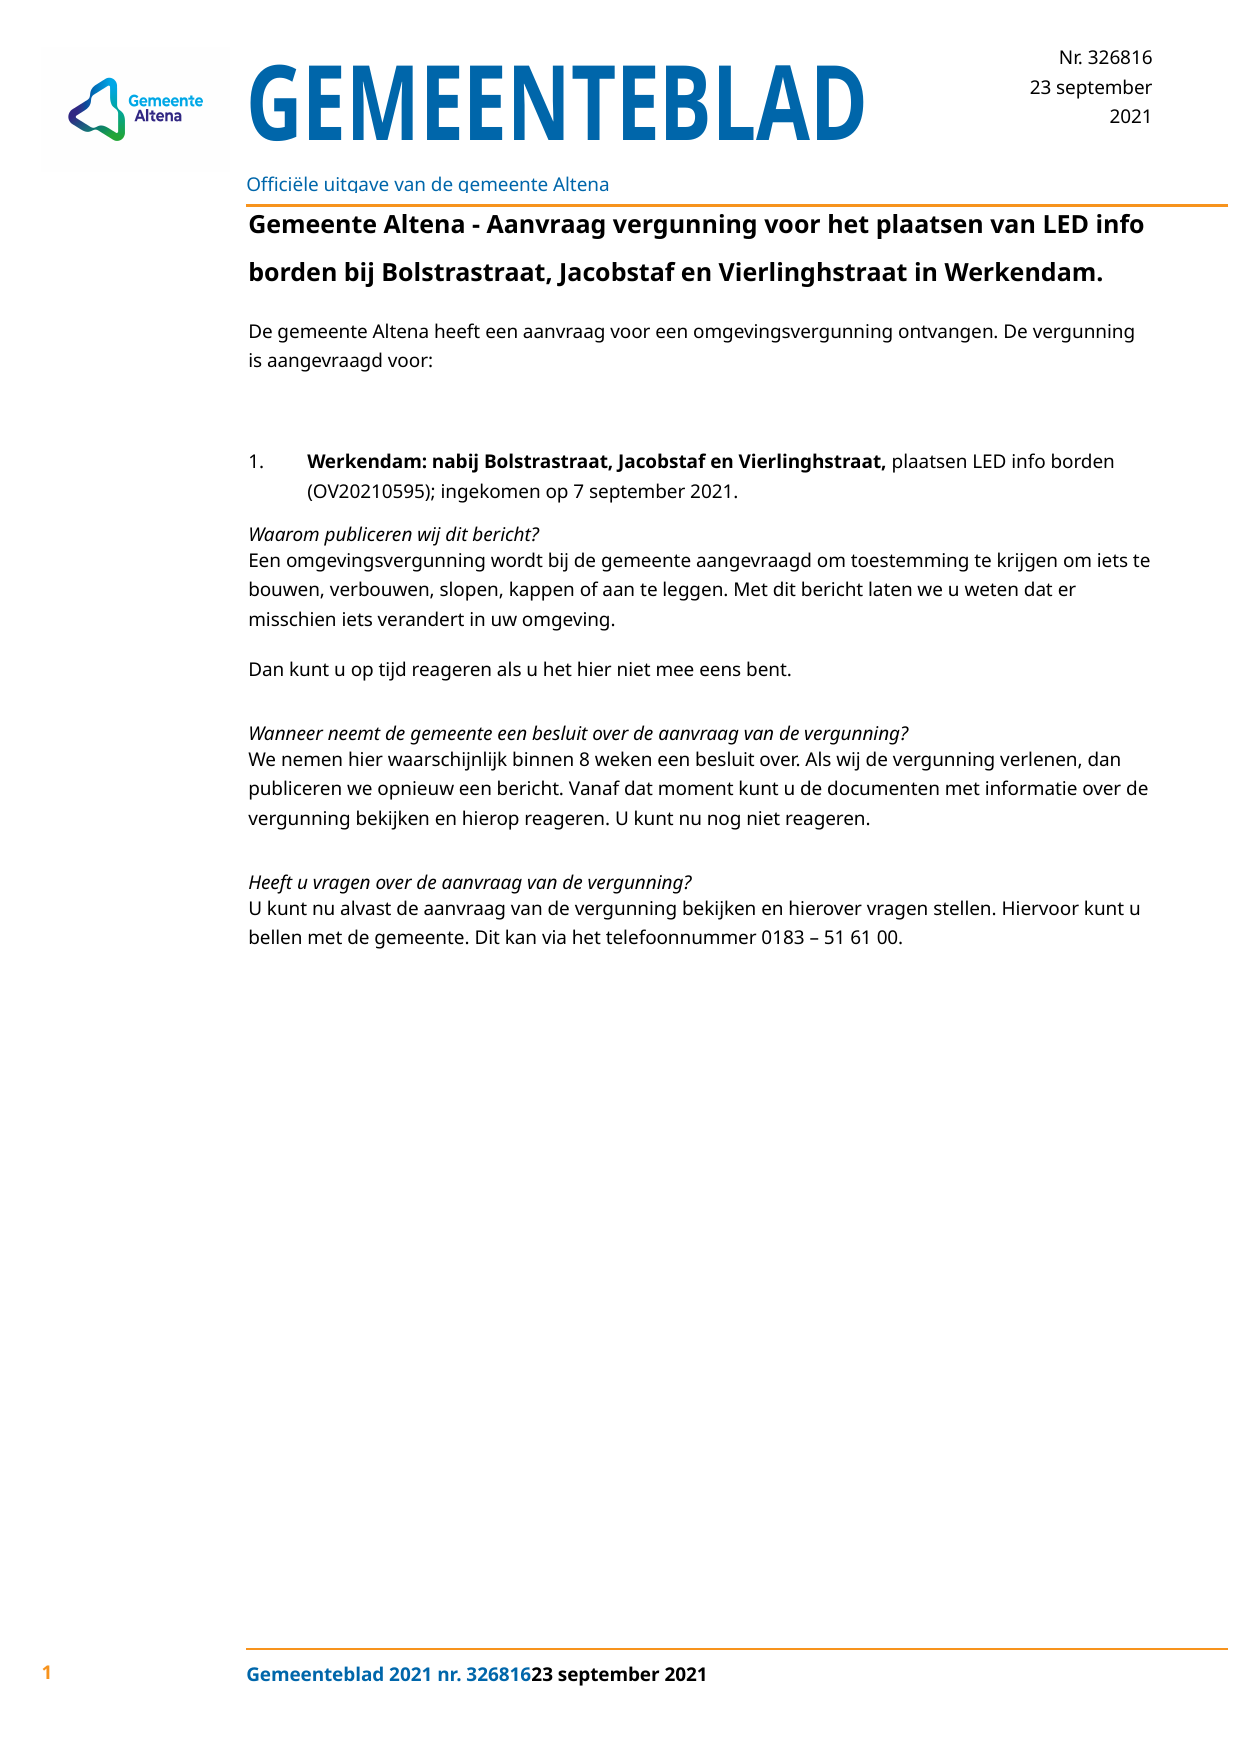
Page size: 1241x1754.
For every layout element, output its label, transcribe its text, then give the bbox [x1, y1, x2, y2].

list Werkendam: nabij Bolstrastraat, Jacobstaf en Vierlinghstraat, plaatsen LED info borden (OV20210595); ingekomen op 7 september 2021. [248, 448, 1152, 504]
text Een omgevingsvergunning wordt bij de gemeente aangevraagd om toestemming te krijgen om iets te bouwen, verbouwen, slopen, kappen of aan te leggen. Met dit bericht laten we u weten dat er misschien iets verandert in uw omgeving. [248, 547, 1152, 632]
text De gemeente Altena heeft een aanvraag voor een omgevingsvergunning ontvangen. De vergunning is aangevraagd voor: [248, 318, 1152, 373]
text Dan kunt u op tijd reageren als u het hier niet mee eens bent. [248, 656, 1152, 682]
text Wanneer neemt de gemeente een besluit over de aanvraag van de vergunning? [248, 720, 1152, 746]
text Waarom publiceren wij dit bericht? [248, 521, 1152, 547]
picture [41, 47, 231, 172]
text Heeft u vragen over de aanvraag van de vergunning? [248, 869, 1152, 895]
text We nemen hier waarschijnlijk binnen 8 weken een besluit over. Als wij de vergunning verlenen, dan publiceren we opnieuw een bericht. Vanaf dat moment kunt u de documenten met informatie over de vergunning bekijken en hierop reageren. U kunt nu nog niet reageren. [248, 746, 1152, 831]
text U kunt nu alvast de aanvraag van de vergunning bekijken en hierover vragen stellen. Hiervoor kunt u bellen met de gemeente. Dit kan via het telefoonnummer 0183 – 51 61 00. [248, 895, 1152, 950]
text Gemeente Altena - Aanvraag vergunning voor het plaatsen van LED info borden bij Bolstrastraat, Jacobstaf en Vierlinghstraat in Werkendam. [248, 207, 1152, 288]
